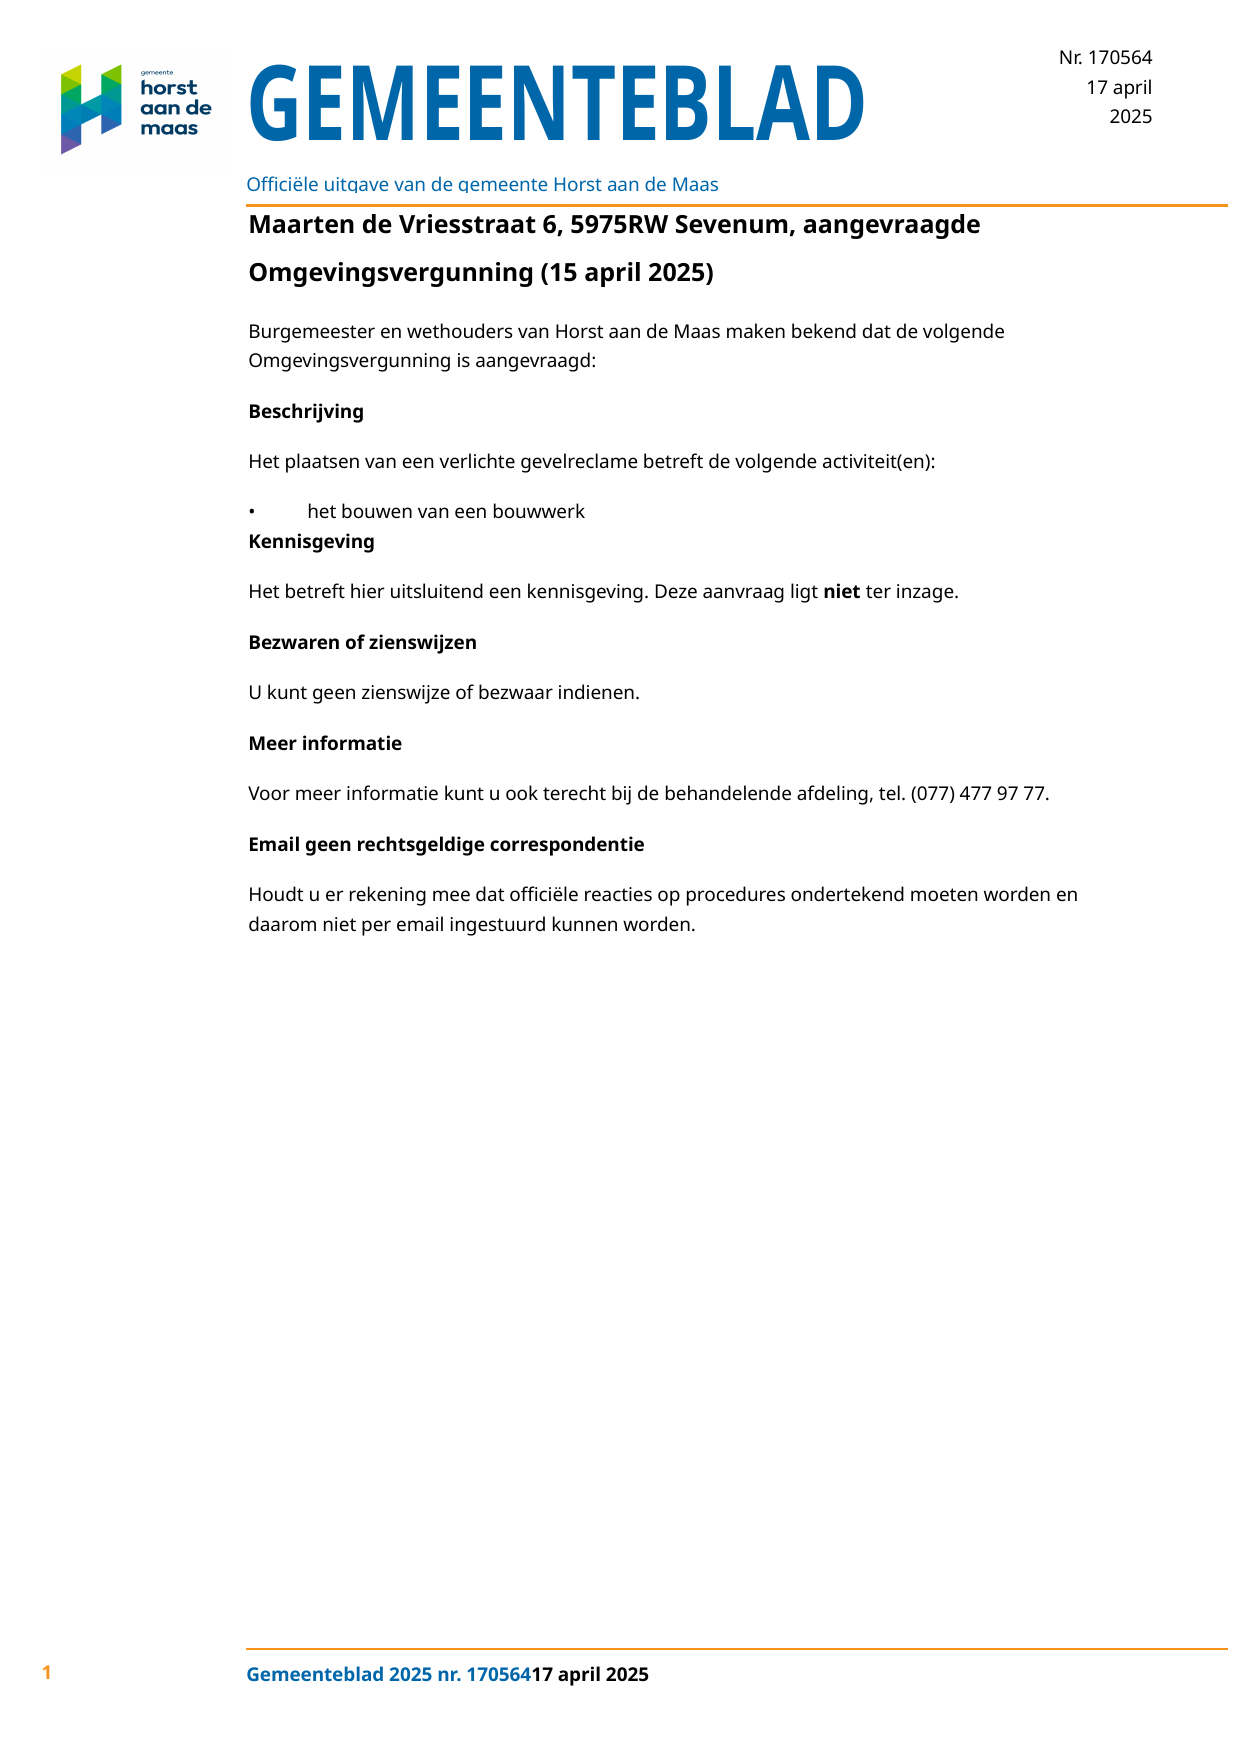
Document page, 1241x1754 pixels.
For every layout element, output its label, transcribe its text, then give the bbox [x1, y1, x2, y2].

text Beschrijving [248, 398, 1152, 424]
text U kunt geen zienswijze of bezwaar indienen. [248, 679, 1152, 705]
text Burgemeester en wethouders van Horst aan de Maas maken bekend dat de volgende Omgevingsvergunning is aangevraagd: [248, 318, 1152, 373]
text Houdt u er rekening mee dat officiële reacties op procedures ondertekend moeten worden en daarom niet per email ingestuurd kunnen worden. [248, 881, 1152, 937]
text Het betreft hier uitsluitend een kennisgeving. Deze aanvraag ligt niet ter inzage. [248, 579, 1152, 604]
text Meer informatie [248, 730, 1152, 756]
picture [41, 47, 231, 172]
text Kennisgeving [248, 528, 1152, 554]
text Het plaatsen van een verlichte gevelreclame betreft de volgende activiteit(en): [248, 448, 1152, 474]
text Maarten de Vriesstraat 6, 5975RW Sevenum, aangevraagde Omgevingsvergunning (15 april 2025) [248, 207, 1152, 288]
text Email geen rechtsgeldige correspondentie [248, 831, 1152, 857]
text Voor meer informatie kunt u ook terecht bij de behandelende afdeling, tel. (077) 477 97 77. [248, 780, 1152, 806]
text Bezwaren of zienswijzen [248, 629, 1152, 655]
list het bouwen van een bouwwerk [248, 499, 1152, 524]
